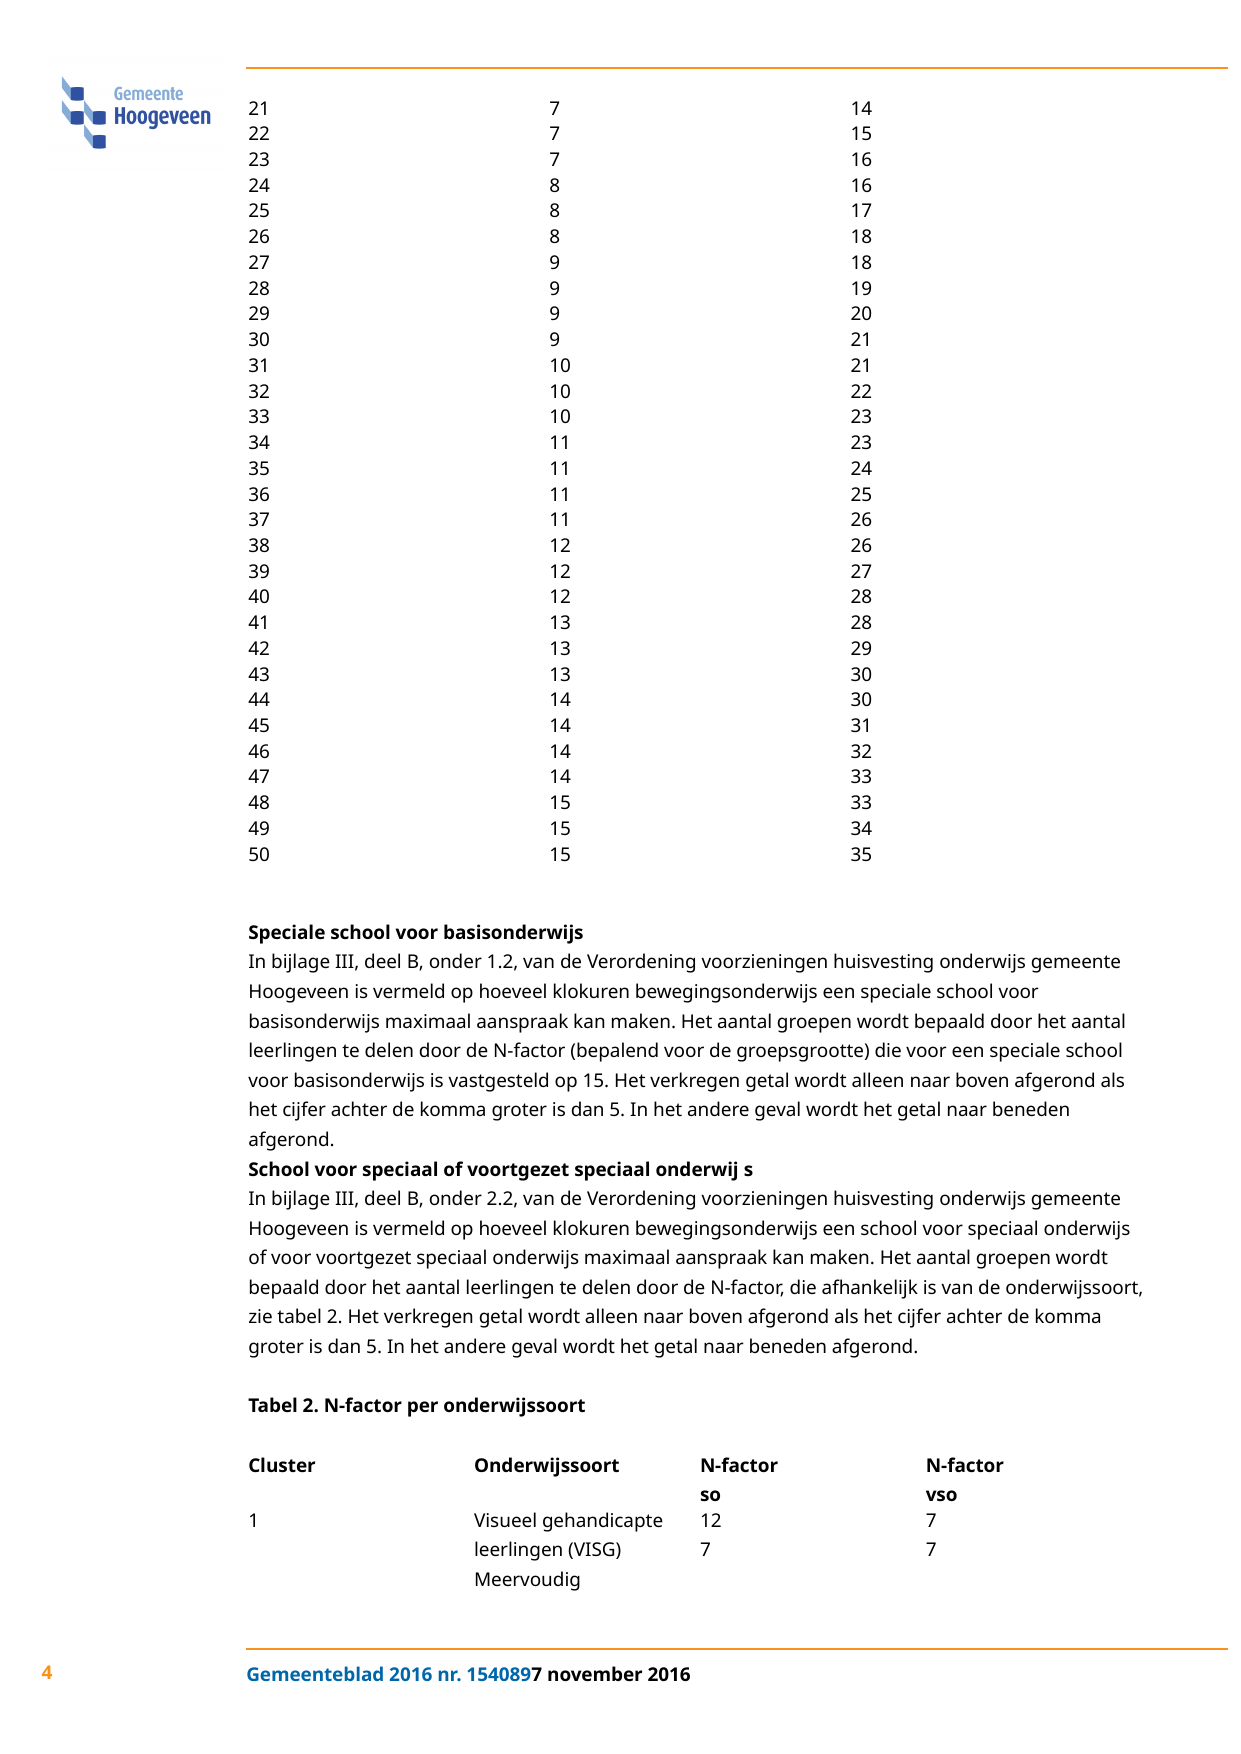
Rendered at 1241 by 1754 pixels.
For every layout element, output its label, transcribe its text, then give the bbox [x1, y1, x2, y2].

table_cell 28 [850, 584, 1152, 609]
table_cell Visueel gehandicapte leerlingen (VISG) Meervoudig [474, 1507, 700, 1592]
table_cell 31 [248, 352, 549, 378]
table_cell 16 [850, 172, 1152, 198]
picture [41, 47, 231, 172]
table_cell 11 [549, 481, 850, 506]
table_cell 14 [549, 738, 850, 764]
table_cell 31 [850, 712, 1152, 738]
text Tabel 2. N-factor per onderwijssoort [248, 1392, 1152, 1418]
table_cell 42 [248, 635, 549, 661]
table_header Onderwijssoort [474, 1452, 700, 1507]
text Speciale school voor basisonderwijs [248, 919, 1152, 945]
table_cell 22 [850, 378, 1152, 403]
table_cell 13 [549, 635, 850, 661]
table_cell 13 [549, 609, 850, 635]
text School voor speciaal of voortgezet speciaal onderwij s [248, 1156, 1152, 1182]
table_cell 38 [248, 532, 549, 558]
table_cell 14 [549, 687, 850, 712]
table_header N-factor so [700, 1452, 926, 1507]
table_cell 12 [549, 532, 850, 558]
table_cell 22 [248, 121, 549, 146]
table_cell 41 [248, 609, 549, 635]
table_cell 26 [850, 532, 1152, 558]
table_cell 45 [248, 712, 549, 738]
table_cell 29 [850, 635, 1152, 661]
table_cell 11 [549, 506, 850, 532]
table_cell 30 [850, 661, 1152, 687]
table_cell 23 [850, 429, 1152, 455]
table_cell 17 [850, 198, 1152, 223]
table_header Cluster [248, 1452, 474, 1507]
table_cell 32 [850, 738, 1152, 764]
table_cell 18 [850, 224, 1152, 249]
table_cell 25 [850, 481, 1152, 506]
table_cell 9 [549, 301, 850, 326]
table_cell 7 [549, 95, 850, 121]
table_cell 12 [549, 558, 850, 584]
text In bijlage III, deel B, onder 2.2, van de Verordening voorzieningen huisvesting onderwijs gemeente Hoogeveen is vermeld op hoeveel klokuren bewegingsonderwijs een school voor speciaal onderwijs of voor voortgezet speciaal onderwijs maximaal aanspraak kan maken. Het aantal groepen wordt bepaald door het aantal leerlingen te delen door de N-factor, die afhankelijk is van de onderwijssoort, zie tabel 2. Het verkregen getal wordt alleen naar boven afgerond als het cijfer achter de komma groter is dan 5. In het andere geval wordt het getal naar beneden afgerond. [248, 1185, 1152, 1359]
table_cell 7 [549, 121, 850, 146]
table_cell 21 [850, 326, 1152, 352]
table_cell 7 7 [926, 1507, 1152, 1592]
table_cell 18 [850, 249, 1152, 275]
table_cell 21 [248, 95, 549, 121]
table_cell 44 [248, 687, 549, 712]
table_cell 35 [248, 455, 549, 481]
table_cell 47 [248, 764, 549, 789]
table_cell 21 [850, 352, 1152, 378]
table_cell 32 [248, 378, 549, 403]
table_cell 28 [248, 275, 549, 301]
table_cell 39 [248, 558, 549, 584]
table_cell 36 [248, 481, 549, 506]
table_cell 24 [248, 172, 549, 198]
table_cell 11 [549, 455, 850, 481]
table_cell 15 [549, 815, 850, 841]
table_cell 33 [850, 764, 1152, 789]
table_cell 29 [248, 301, 549, 326]
text In bijlage III, deel B, onder 1.2, van de Verordening voorzieningen huisvesting onderwijs gemeente Hoogeveen is vermeld op hoeveel klokuren bewegingsonderwijs een speciale school voor basisonderwijs maximaal aanspraak kan maken. Het aantal groepen wordt bepaald door het aantal leerlingen te delen door de N-factor (bepalend voor de groepsgrootte) die voor een speciale school voor basisonderwijs is vastgesteld op 15. Het verkregen getal wordt alleen naar boven afgerond als het cijfer achter de komma groter is dan 5. In het andere geval wordt het getal naar beneden afgerond. [248, 949, 1152, 1152]
table_cell 7 [549, 146, 850, 172]
table_header N-factor vso [926, 1452, 1152, 1507]
table_cell 12 [549, 584, 850, 609]
table_cell 9 [549, 249, 850, 275]
table_cell 34 [850, 815, 1152, 841]
table_cell 27 [850, 558, 1152, 584]
table_cell 43 [248, 661, 549, 687]
table_cell 16 [850, 146, 1152, 172]
table_cell 15 [549, 790, 850, 815]
table_cell 35 [850, 841, 1152, 867]
table_cell 8 [549, 172, 850, 198]
table_cell 24 [850, 455, 1152, 481]
table_cell 14 [549, 712, 850, 738]
table_cell 48 [248, 790, 549, 815]
table_cell 10 [549, 404, 850, 429]
table_cell 27 [248, 249, 549, 275]
table_cell 10 [549, 378, 850, 403]
table_cell 14 [549, 764, 850, 789]
table_cell 15 [850, 121, 1152, 146]
table_cell 46 [248, 738, 549, 764]
table_cell 28 [850, 609, 1152, 635]
table_cell 8 [549, 198, 850, 223]
table_cell 1 [248, 1507, 474, 1592]
table_cell 26 [850, 506, 1152, 532]
table_cell 26 [248, 224, 549, 249]
table_cell 30 [248, 326, 549, 352]
table_cell 20 [850, 301, 1152, 326]
table_cell 9 [549, 275, 850, 301]
table_cell 30 [850, 687, 1152, 712]
table_cell 49 [248, 815, 549, 841]
table_cell 11 [549, 429, 850, 455]
table_cell 10 [549, 352, 850, 378]
table_cell 33 [248, 404, 549, 429]
table_cell 15 [549, 841, 850, 867]
table_cell 14 [850, 95, 1152, 121]
table_cell 23 [248, 146, 549, 172]
table_cell 12 7 [700, 1507, 926, 1592]
table_cell 13 [549, 661, 850, 687]
table_cell 33 [850, 790, 1152, 815]
table_cell 50 [248, 841, 549, 867]
table_cell 9 [549, 326, 850, 352]
table_cell 34 [248, 429, 549, 455]
table_cell 25 [248, 198, 549, 223]
table_cell 23 [850, 404, 1152, 429]
table_cell 19 [850, 275, 1152, 301]
table_cell 8 [549, 224, 850, 249]
table_cell 37 [248, 506, 549, 532]
table_cell 40 [248, 584, 549, 609]
